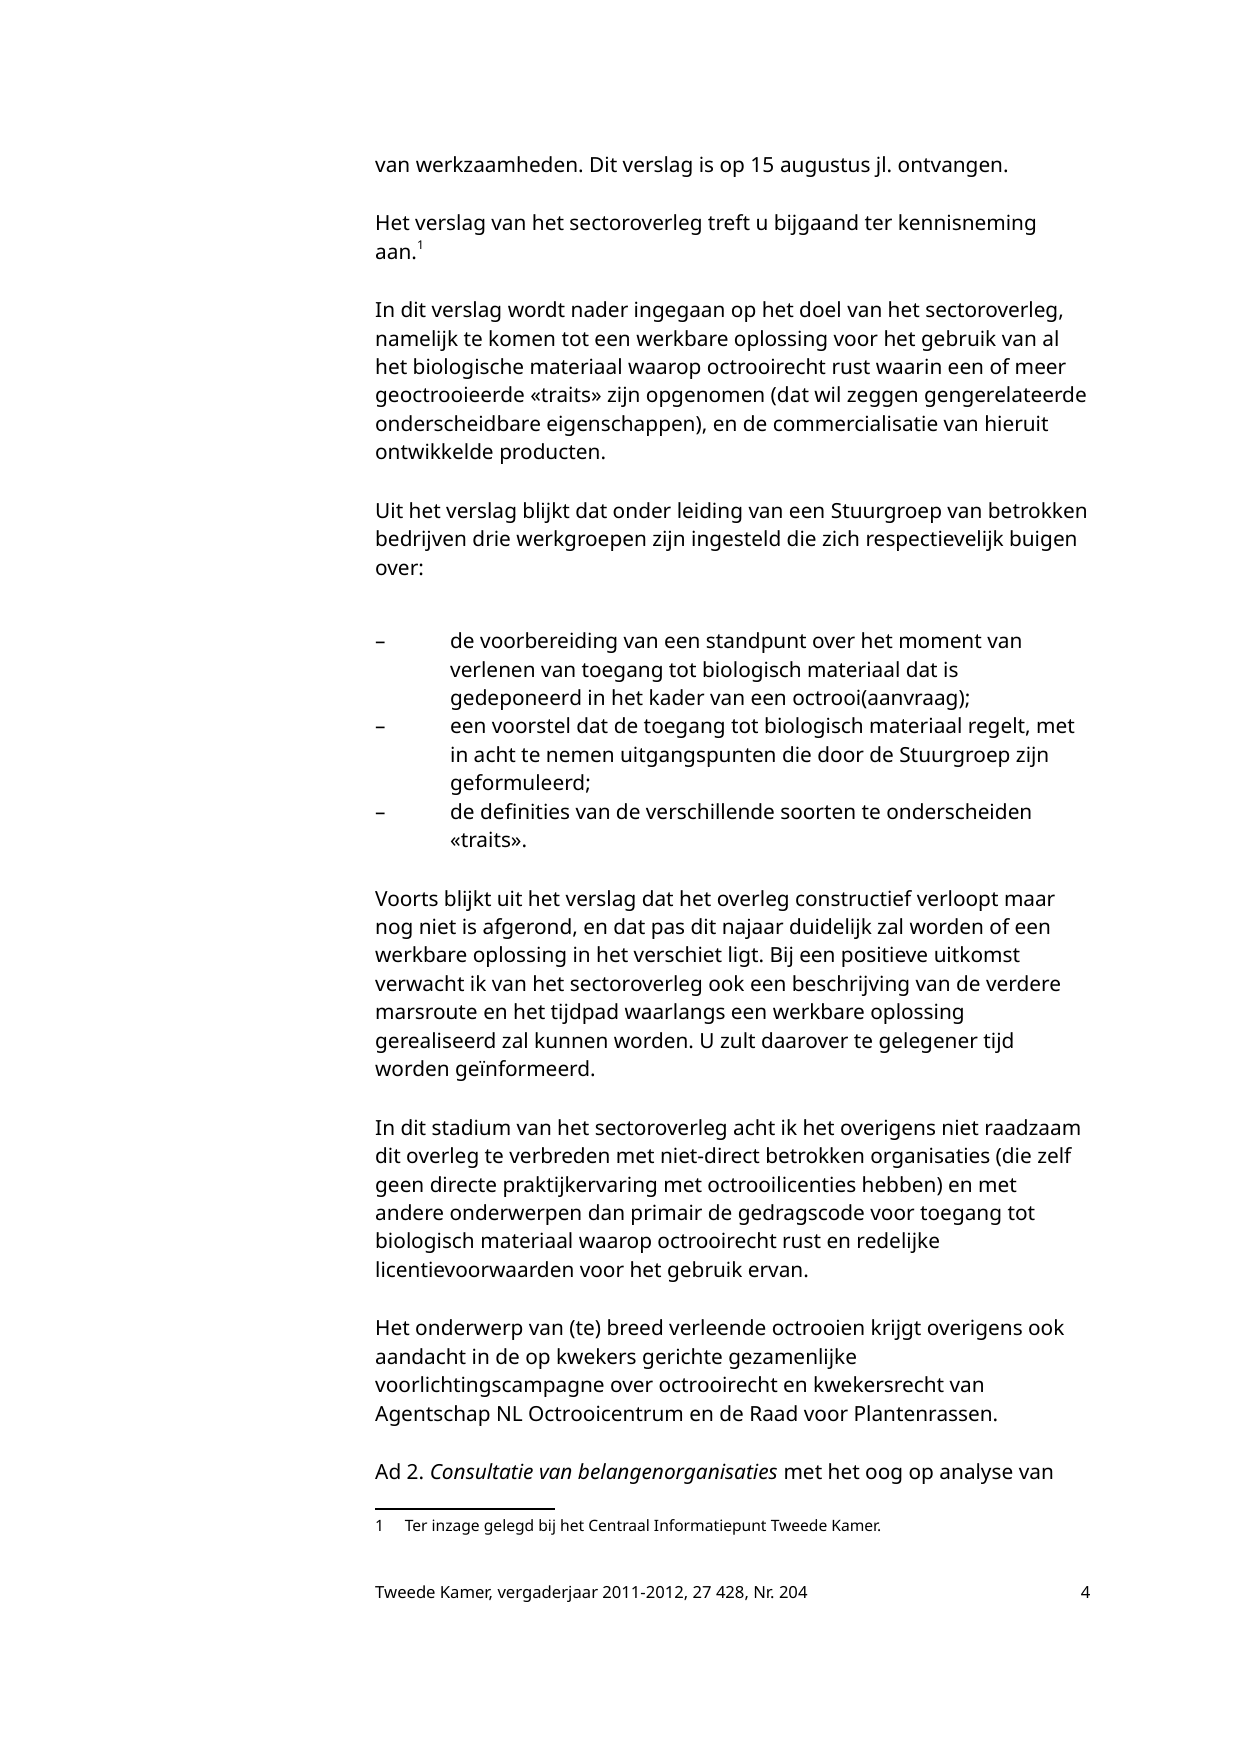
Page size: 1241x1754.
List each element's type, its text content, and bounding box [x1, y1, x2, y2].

text In dit verslag wordt nader ingegaan op het doel van het sectoroverleg, namelijk te komen tot een werkbare oplossing voor het gebruik van al het biologische materiaal waarop octrooirecht rust waarin een of meer geoctrooieerde «traits» zijn opgenomen (dat wil zeggen gengerelateerde onderscheidbare eigenschappen), en de commercialisatie van hieruit ontwikkelde producten. [375, 295, 1090, 466]
text van werkzaamheden. Dit verslag is op 15 augustus jl. ontvangen. [375, 150, 1090, 178]
text In dit stadium van het sectoroverleg acht ik het overigens niet raadzaam dit overleg te verbreden met niet-direct betrokken organisaties (die zelf geen directe praktijkervaring met octrooilicenties hebben) en met andere onderwerpen dan primair de gedragscode voor toegang tot biologisch materiaal waarop octrooirecht rust en redelijke licentievoorwaarden voor het gebruik ervan. [375, 1113, 1090, 1283]
text Uit het verslag blijkt dat onder leiding van een Stuurgroep van betrokken bedrijven drie werkgroepen zijn ingesteld die zich respectievelijk buigen over: [375, 496, 1090, 581]
text Voorts blijkt uit het verslag dat het overleg constructief verloopt maar nog niet is afgerond, en dat pas dit najaar duidelijk zal worden of een werkbare oplossing in het verschiet ligt. Bij een positieve uitkomst verwacht ik van het sectoroverleg ook een beschrijving van de verdere marsroute en het tijdpad waarlangs een werkbare oplossing gerealiseerd zal kunnen worden. U zult daarover te gelegener tijd worden geïnformeerd. [375, 884, 1090, 1083]
list de voorbereiding van een standpunt over het moment van verlenen van toegang tot biologisch materiaal dat is gedeponeerd in het kader van een octrooi(aanvraag); [375, 626, 1090, 712]
text Ter inzage gelegd bij het Centraal Informatiepunt Tweede Kamer. [375, 1508, 1090, 1536]
list de definities van de verschillende soorten te onderscheiden «traits». [375, 797, 1090, 854]
text Ad 2. Consultatie van belangenorganisaties met het oog op analyse van [375, 1457, 1090, 1486]
text Het verslag van het sectoroverleg treft u bijgaand ter kennisneming aan. [375, 208, 1090, 265]
list een voorstel dat de toegang tot biologisch materiaal regelt, met in acht te nemen uitgangspunten die door de Stuurgroep zijn geformuleerd; [375, 712, 1090, 797]
text Het onderwerp van (te) breed verleende octrooien krijgt overigens ook aandacht in de op kwekers gerichte gezamenlijke voorlichtingscampagne over octrooirecht en kwekersrecht van Agentschap NL Octrooicentrum en de Raad voor Plantenrassen. [375, 1313, 1090, 1427]
